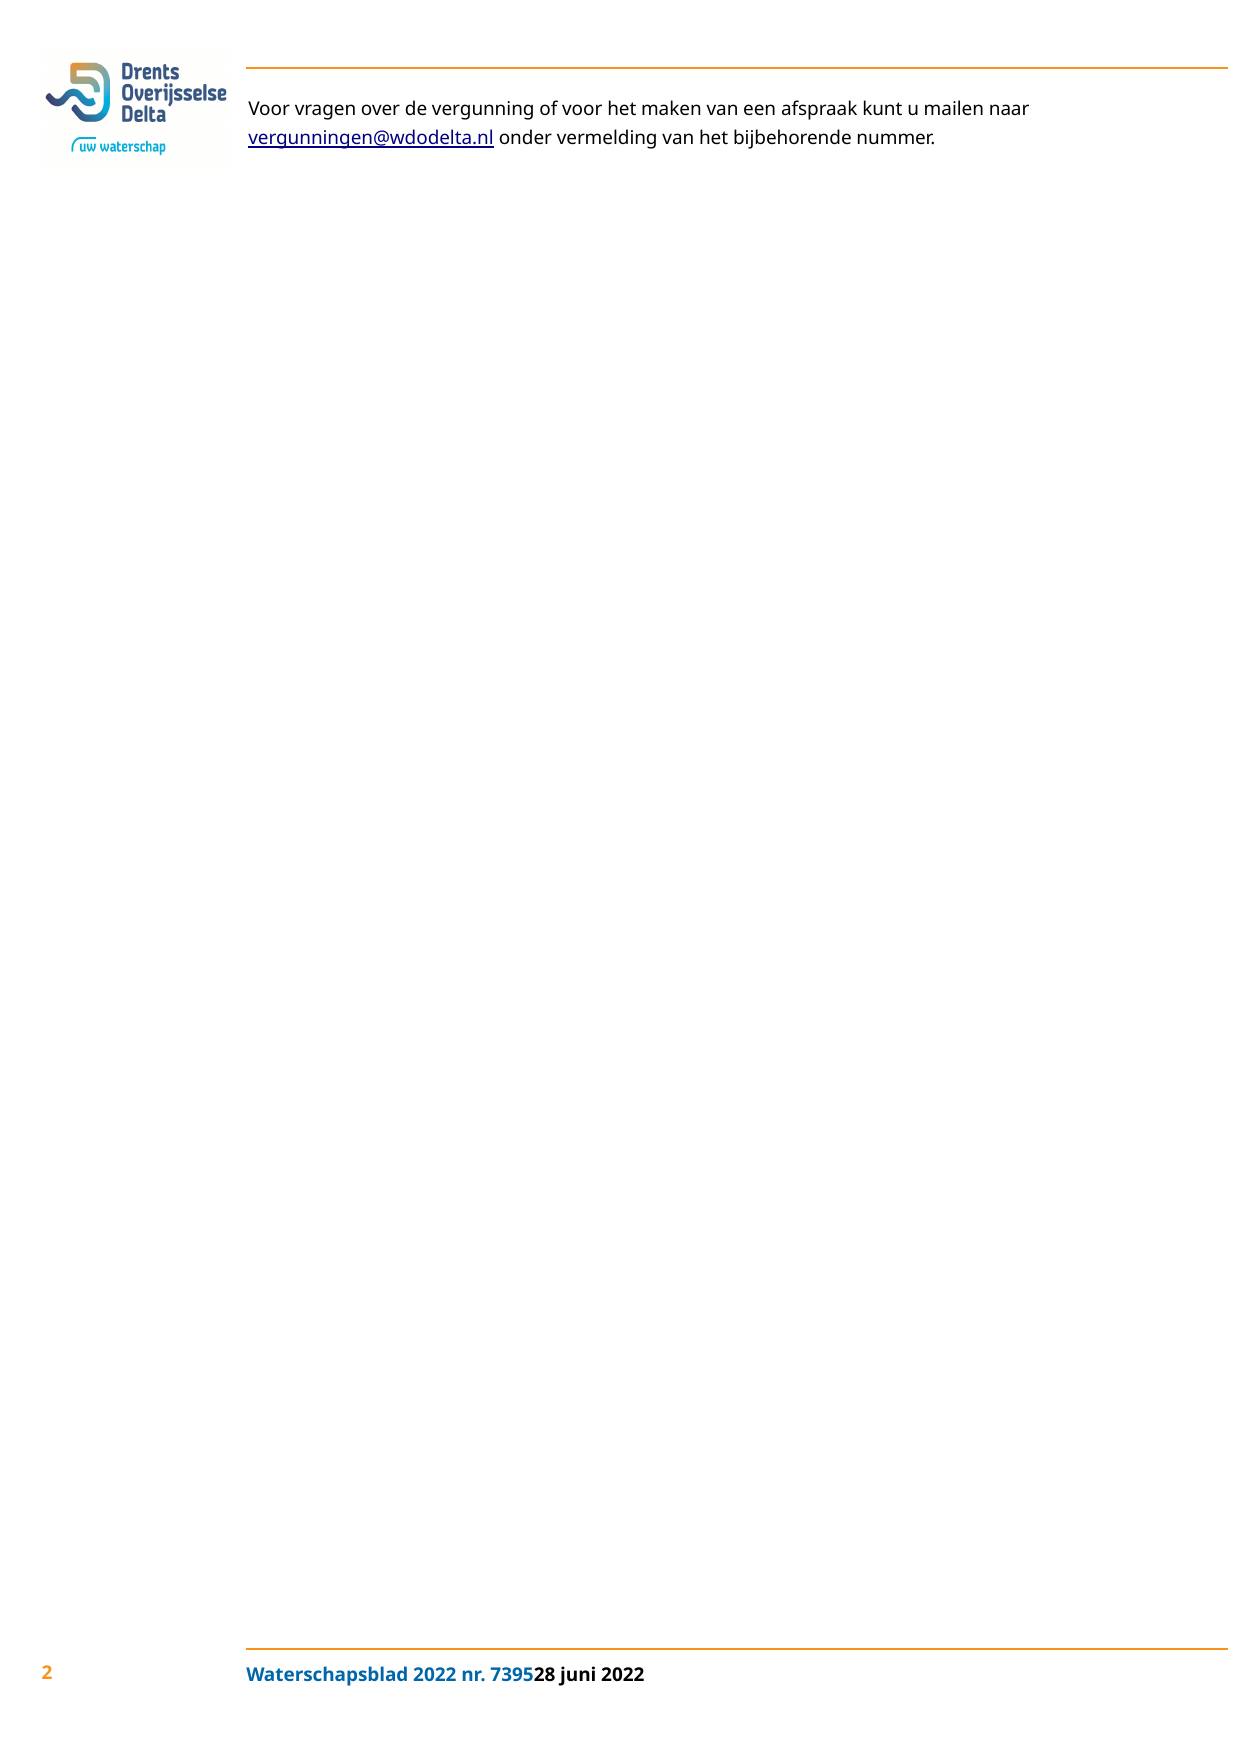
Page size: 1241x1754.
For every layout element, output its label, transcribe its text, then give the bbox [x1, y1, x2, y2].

text Voor vragen over de vergunning of voor het maken van een afspraak kunt u mailen naar vergunningen@wdodelta.nl onder vermelding van het bijbehorende nummer. [248, 95, 1152, 150]
picture [41, 47, 231, 172]
